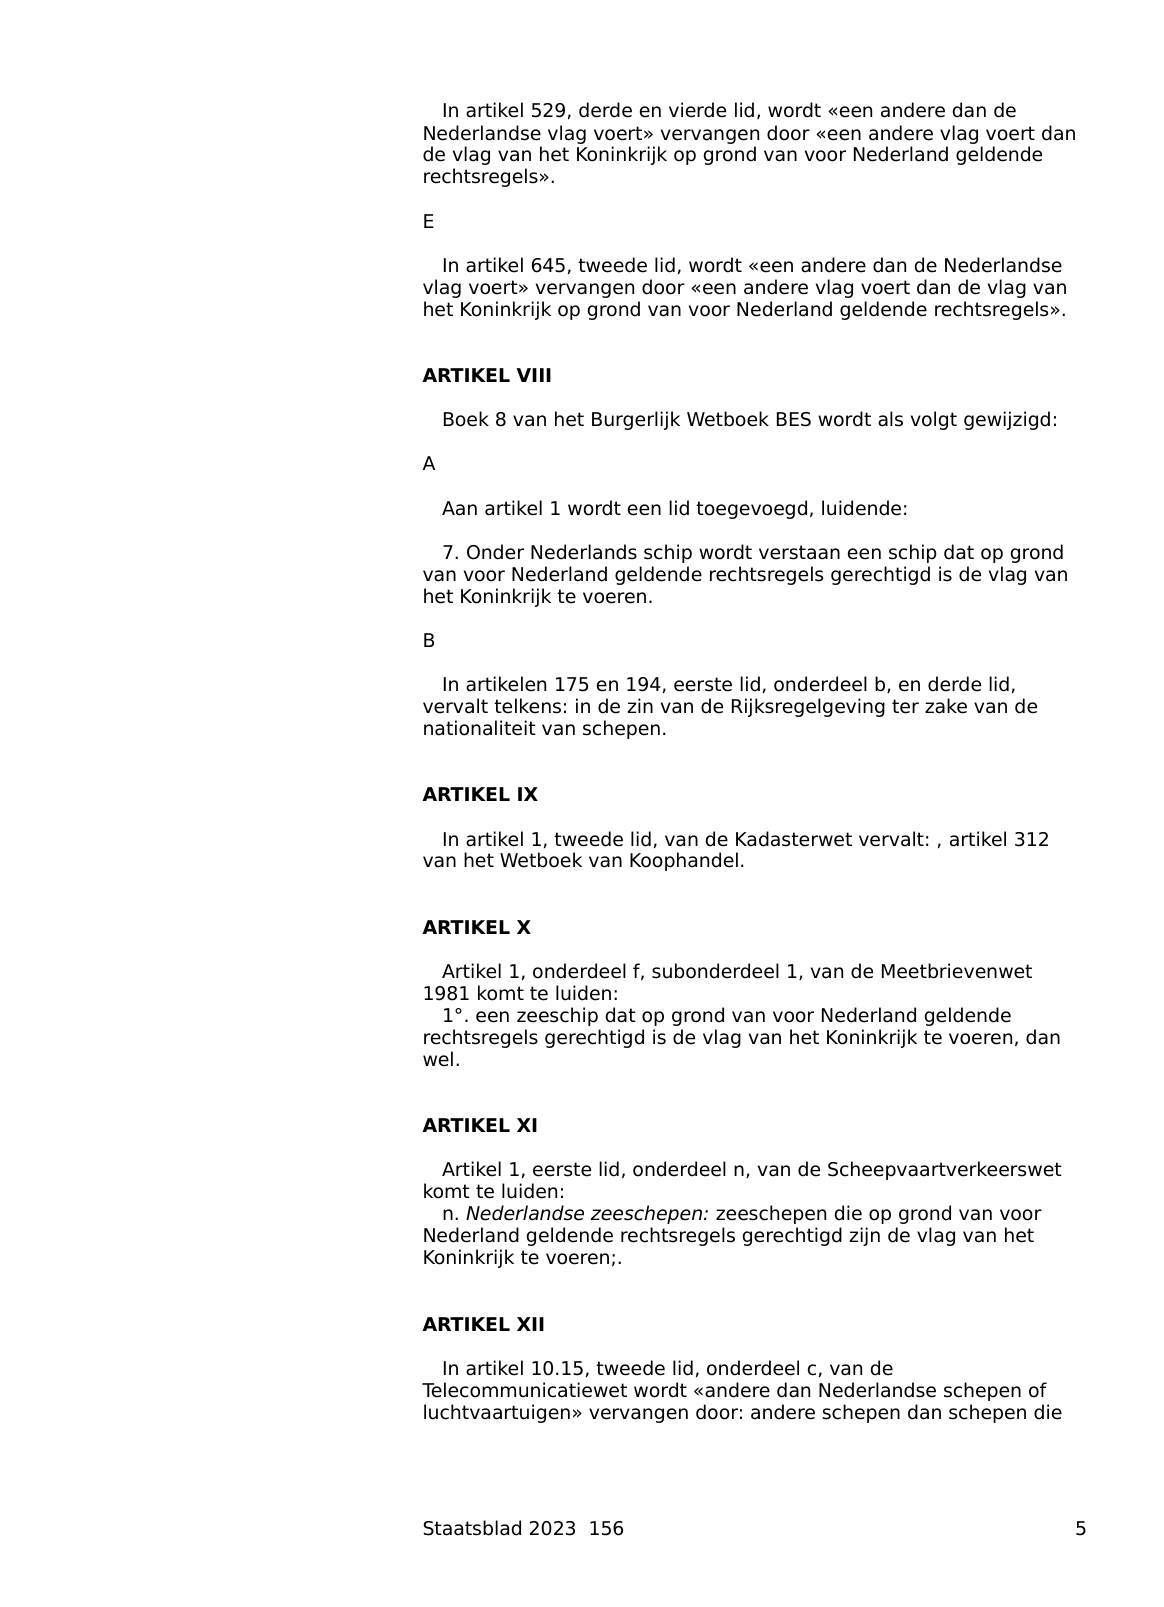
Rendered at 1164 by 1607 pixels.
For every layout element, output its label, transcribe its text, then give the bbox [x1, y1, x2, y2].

text In artikel 10.15, tweede lid, onderdeel c, van de Telecommunicatiewet wordt «andere dan Nederlandse schepen of luchtvaartuigen» vervangen door: andere schepen dan schepen die [422, 1358, 1087, 1424]
text In artikel 529, derde en vierde lid, wordt «een andere dan de Nederlandse vlag voert» vervangen door «een andere vlag voert dan de vlag van het Koninkrijk op grond van voor Nederland geldende rechtsregels». [422, 100, 1087, 188]
text In artikel 645, tweede lid, wordt «een andere dan de Nederlandse vlag voert» vervangen door «een andere vlag voert dan de vlag van het Koninkrijk op grond van voor Nederland geldende rechtsregels». [422, 255, 1087, 321]
text B [422, 630, 1087, 652]
subtitle ARTIKEL XII [422, 1314, 1087, 1336]
text Aan artikel 1 wordt een lid toegevoegd, luidende: [422, 497, 1087, 519]
text n. Nederlandse zeeschepen: zeeschepen die op grond van voor Nederland geldende rechtsregels gerechtigd zijn de vlag van het Koninkrijk te voeren;. [422, 1203, 1087, 1269]
text In artikel 1, tweede lid, van de Kadasterwet vervalt: , artikel 312 van het Wetboek van Koophandel. [422, 828, 1087, 872]
text 1°. een zeeschip dat op grond van voor Nederland geldende rechtsregels gerechtigd is de vlag van het Koninkrijk te voeren, dan wel. [422, 1005, 1087, 1071]
text 7. Onder Nederlands schip wordt verstaan een schip dat op grond van voor Nederland geldende rechtsregels gerechtigd is de vlag van het Koninkrijk te voeren. [422, 542, 1087, 608]
subtitle ARTIKEL IX [422, 784, 1087, 806]
text A [422, 453, 1087, 475]
text Boek 8 van het Burgerlijk Wetboek BES wordt als volgt gewijzigd: [422, 409, 1087, 431]
subtitle ARTIKEL X [422, 917, 1087, 939]
text Artikel 1, onderdeel f, subonderdeel 1, van de Meetbrievenwet 1981 komt te luiden: [422, 961, 1087, 1005]
subtitle ARTIKEL XI [422, 1115, 1087, 1137]
text Artikel 1, eerste lid, onderdeel n, van de Scheepvaartverkeerswet komt te luiden: [422, 1159, 1087, 1203]
text In artikelen 175 en 194, eerste lid, onderdeel b, en derde lid, vervalt telkens: in de zin van de Rijksregelgeving ter zake van de nationaliteit van schepen. [422, 674, 1087, 740]
subtitle ARTIKEL VIII [422, 365, 1087, 387]
text E [422, 211, 1087, 232]
